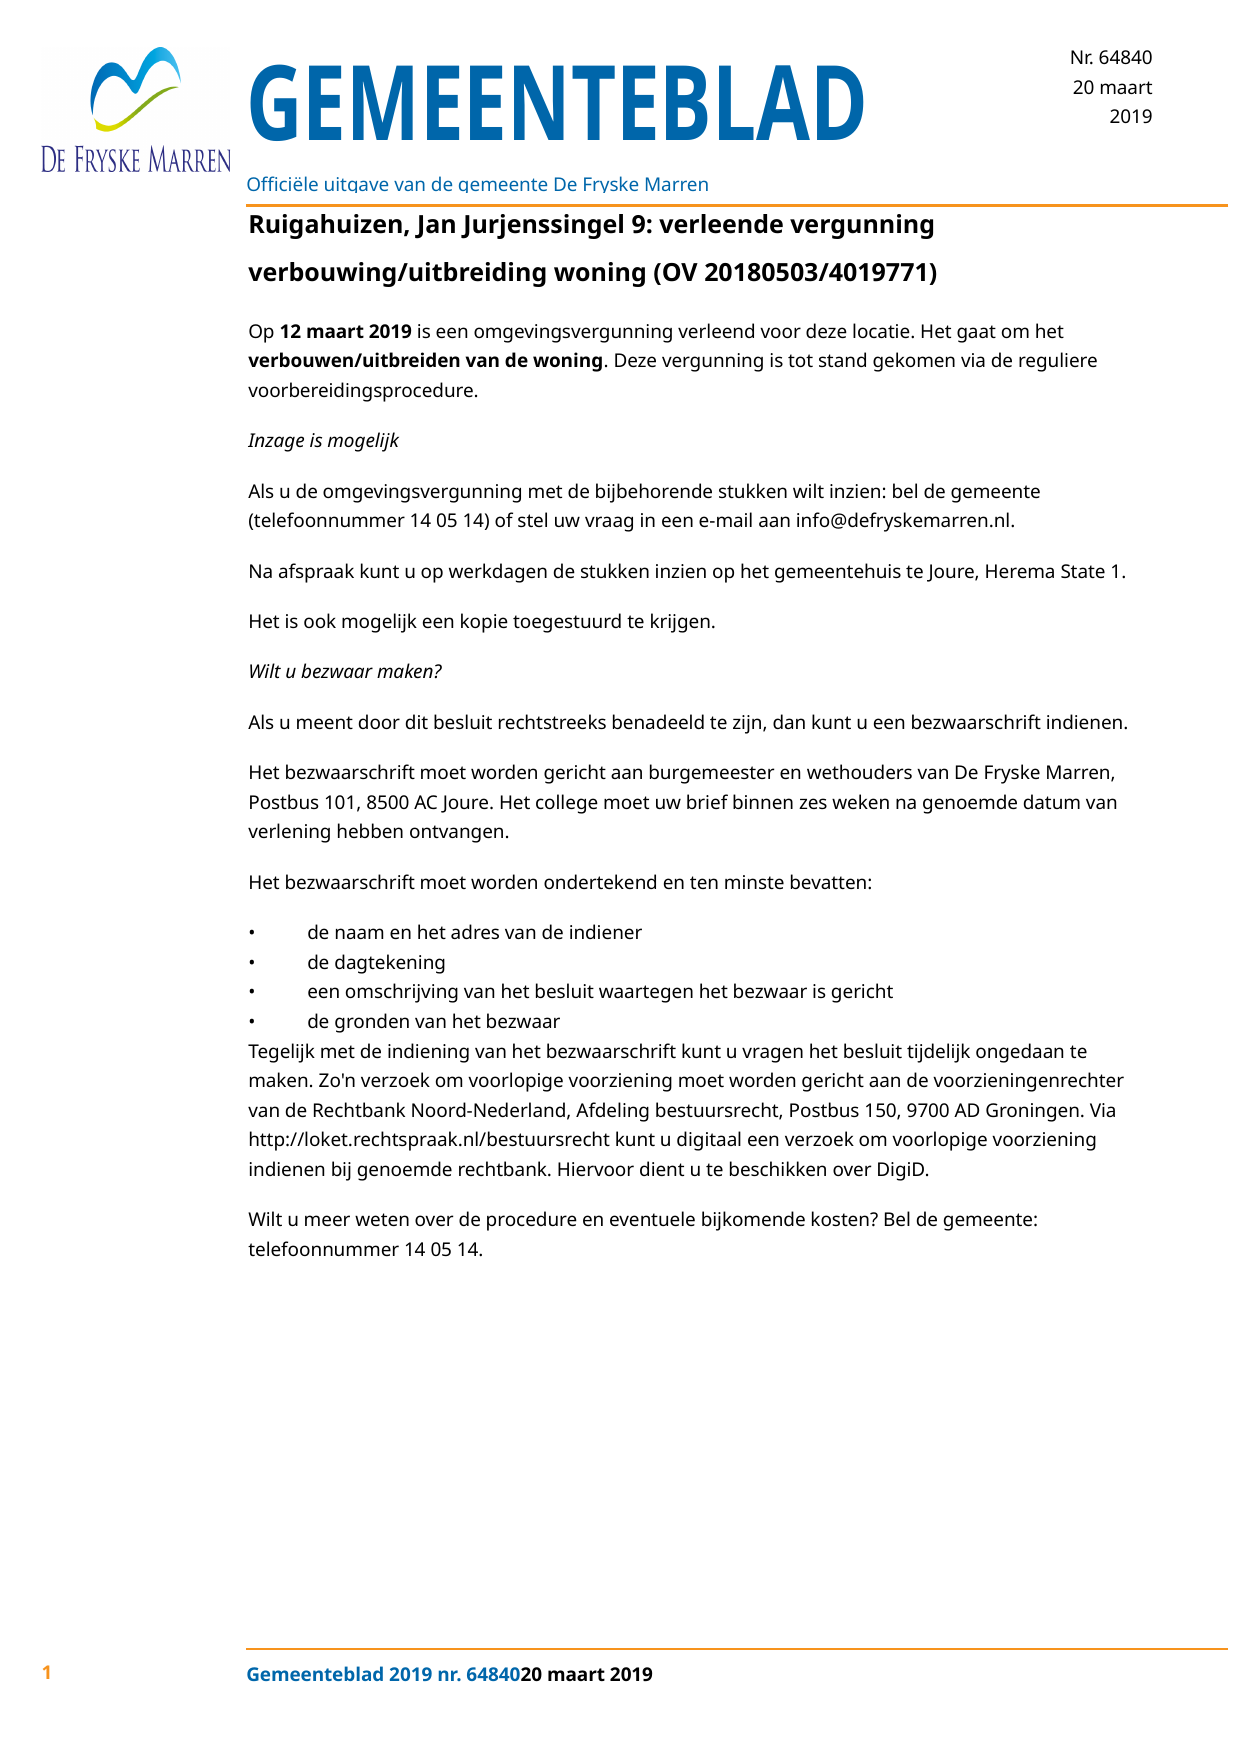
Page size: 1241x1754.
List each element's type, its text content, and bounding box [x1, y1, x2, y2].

text Wilt u meer weten over de procedure en eventuele bijkomende kosten? Bel de gemeente: telefoonnummer 14 05 14. [248, 1207, 1152, 1262]
text Wilt u bezwaar maken? [248, 659, 1152, 684]
list de naam en het adres van de indiener [248, 919, 1152, 945]
text Tegelijk met de indiening van het bezwaarschrift kunt u vragen het besluit tijdelijk ongedaan te maken. Zo'n verzoek om voorlopige voorziening moet worden gericht aan de voorzieningenrechter van de Rechtbank Noord-Nederland, Afdeling bestuursrecht, Postbus 150, 9700 AD Groningen. Via http://loket.rechtspraak.nl/bestuursrecht kunt u digitaal een verzoek om voorlopige voorziening indienen bij genoemde rechtbank. Hiervoor dient u te beschikken over DigiD. [248, 1038, 1152, 1182]
text Het bezwaarschrift moet worden ondertekend en ten minste bevatten: [248, 869, 1152, 895]
text Na afspraak kunt u op werkdagen de stukken inzien op het gemeentehuis te Joure, Herema State 1. [248, 558, 1152, 584]
list de dagtekening [248, 949, 1152, 975]
text Als u de omgevingsvergunning met de bijbehorende stukken wilt inzien: bel de gemeente (telefoonnummer 14 05 14) of stel uw vraag in een e-mail aan info@defryskemarren.nl. [248, 478, 1152, 533]
text Als u meent door dit besluit rechtstreeks benadeeld te zijn, dan kunt u een bezwaarschrift indienen. [248, 709, 1152, 735]
list een omschrijving van het besluit waartegen het bezwaar is gericht [248, 979, 1152, 1004]
text Op 12 maart 2019 is een omgevingsvergunning verleend voor deze locatie. Het gaat om het verbouwen/uitbreiden van de woning. Deze vergunning is tot stand gekomen via de reguliere voorbereidingsprocedure. [248, 318, 1152, 403]
picture [41, 47, 231, 172]
list de gronden van het bezwaar [248, 1008, 1152, 1034]
text Het is ook mogelijk een kopie toegestuurd te krijgen. [248, 608, 1152, 634]
text Ruigahuizen, Jan Jurjenssingel 9: verleende vergunning verbouwing/uitbreiding woning (OV 20180503/4019771) [248, 207, 1152, 288]
text Inzage is mogelijk [248, 427, 1152, 453]
text Het bezwaarschrift moet worden gericht aan burgemeester en wethouders van De Fryske Marren, Postbus 101, 8500 AC Joure. Het college moet uw brief binnen zes weken na genoemde datum van verlening hebben ontvangen. [248, 759, 1152, 844]
